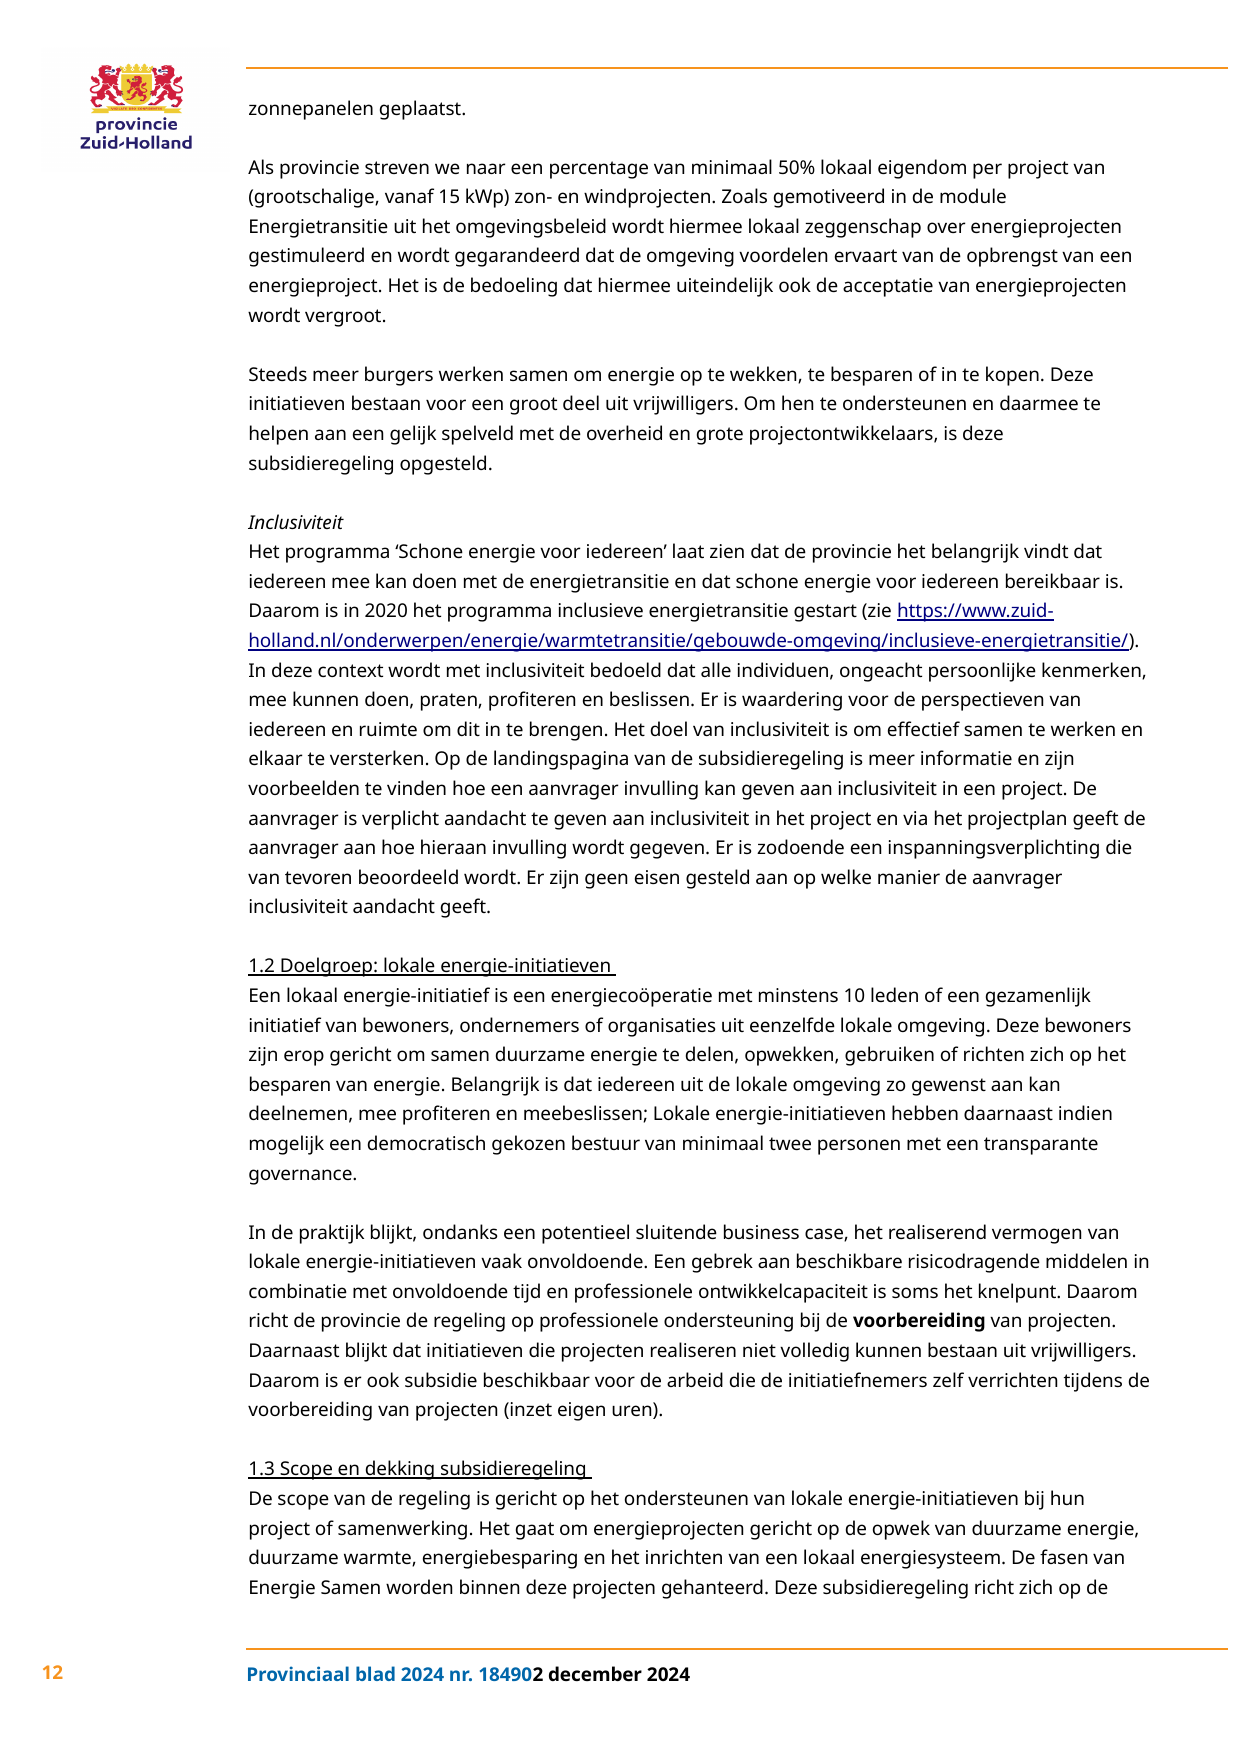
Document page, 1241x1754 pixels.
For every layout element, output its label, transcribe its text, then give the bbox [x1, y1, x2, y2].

text 1.3 Scope en dekking subsidieregeling [248, 1456, 1152, 1481]
text De scope van de regeling is gericht op het ondersteunen van lokale energie-initiatieven bij hun project of samenwerking. Het gaat om energieprojecten gericht op de opwek van duurzame energie, duurzame warmte, energiebesparing en het inrichten van een lokaal energiesysteem. De fasen van Energie Samen worden binnen deze projecten gehanteerd. Deze subsidieregeling richt zich op de [248, 1485, 1152, 1600]
text Een lokaal energie-initiatief is een energiecoöperatie met minstens 10 leden of een gezamenlijk initiatief van bewoners, ondernemers of organisaties uit eenzelfde lokale omgeving. Deze bewoners zijn erop gericht om samen duurzame energie te delen, opwekken, gebruiken of richten zich op het besparen van energie. Belangrijk is dat iedereen uit de lokale omgeving zo gewenst aan kan deelnemen, mee profiteren en meebeslissen; Lokale energie-initiatieven hebben daarnaast indien mogelijk een democratisch gekozen bestuur van minimaal twee personen met een transparante governance. [248, 982, 1152, 1186]
text Inclusiviteit [248, 509, 1152, 535]
text Het programma ‘Schone energie voor iedereen’ laat zien dat de provincie het belangrijk vindt dat iedereen mee kan doen met de energietransitie en dat schone energie voor iedereen bereikbaar is. Daarom is in 2020 het programma inclusieve energietransitie gestart (zie https://www.zuid-holland.nl/onderwerpen/energie/warmtetransitie/gebouwde-omgeving/inclusieve-energietransitie/). In deze context wordt met inclusiviteit bedoeld dat alle individuen, ongeacht persoonlijke kenmerken, mee kunnen doen, praten, profiteren en beslissen. Er is waardering voor de perspectieven van iedereen en ruimte om dit in te brengen. Het doel van inclusiviteit is om effectief samen te werken en elkaar te versterken. Op de landingspagina van de subsidieregeling is meer informatie en zijn voorbeelden te vinden hoe een aanvrager invulling kan geven aan inclusiviteit in een project. De aanvrager is verplicht aandacht te geven aan inclusiviteit in het project en via het projectplan geeft de aanvrager aan hoe hieraan invulling wordt gegeven. Er is zodoende een inspanningsverplichting die van tevoren beoordeeld wordt. Er zijn geen eisen gesteld aan op welke manier de aanvrager inclusiviteit aandacht geeft. [248, 538, 1152, 919]
text zonnepanelen geplaatst. [248, 95, 1152, 121]
text Als provincie streven we naar een percentage van minimaal 50% lokaal eigendom per project van (grootschalige, vanaf 15 kWp) zon- en windprojecten. Zoals gemotiveerd in de module Energietransitie uit het omgevingsbeleid wordt hiermee lokaal zeggenschap over energieprojecten gestimuleerd en wordt gegarandeerd dat de omgeving voordelen ervaart van de opbrengst van een energieproject. Het is de bedoeling dat hiermee uiteindelijk ook de acceptatie van energieprojecten wordt vergroot. [248, 154, 1152, 328]
text Steeds meer burgers werken samen om energie op te wekken, te besparen of in te kopen. Deze initiatieven bestaan voor een groot deel uit vrijwilligers. Om hen te ondersteunen en daarmee te helpen aan een gelijk spelveld met de overheid en grote projectontwikkelaars, is deze subsidieregeling opgesteld. [248, 361, 1152, 476]
picture [41, 47, 231, 172]
text In de praktijk blijkt, ondanks een potentieel sluitende business case, het realiserend vermogen van lokale energie-initiatieven vaak onvoldoende. Een gebrek aan beschikbare risicodragende middelen in combinatie met onvoldoende tijd en professionele ontwikkelcapaciteit is soms het knelpunt. Daarom richt de provincie de regeling op professionele ondersteuning bij de voorbereiding van projecten. Daarnaast blijkt dat initiatieven die projecten realiseren niet volledig kunnen bestaan uit vrijwilligers. Daarom is er ook subsidie beschikbaar voor de arbeid die de initiatiefnemers zelf verrichten tijdens de voorbereiding van projecten (inzet eigen uren). [248, 1219, 1152, 1422]
text 1.2 Doelgroep: lokale energie-initiatieven [248, 953, 1152, 978]
